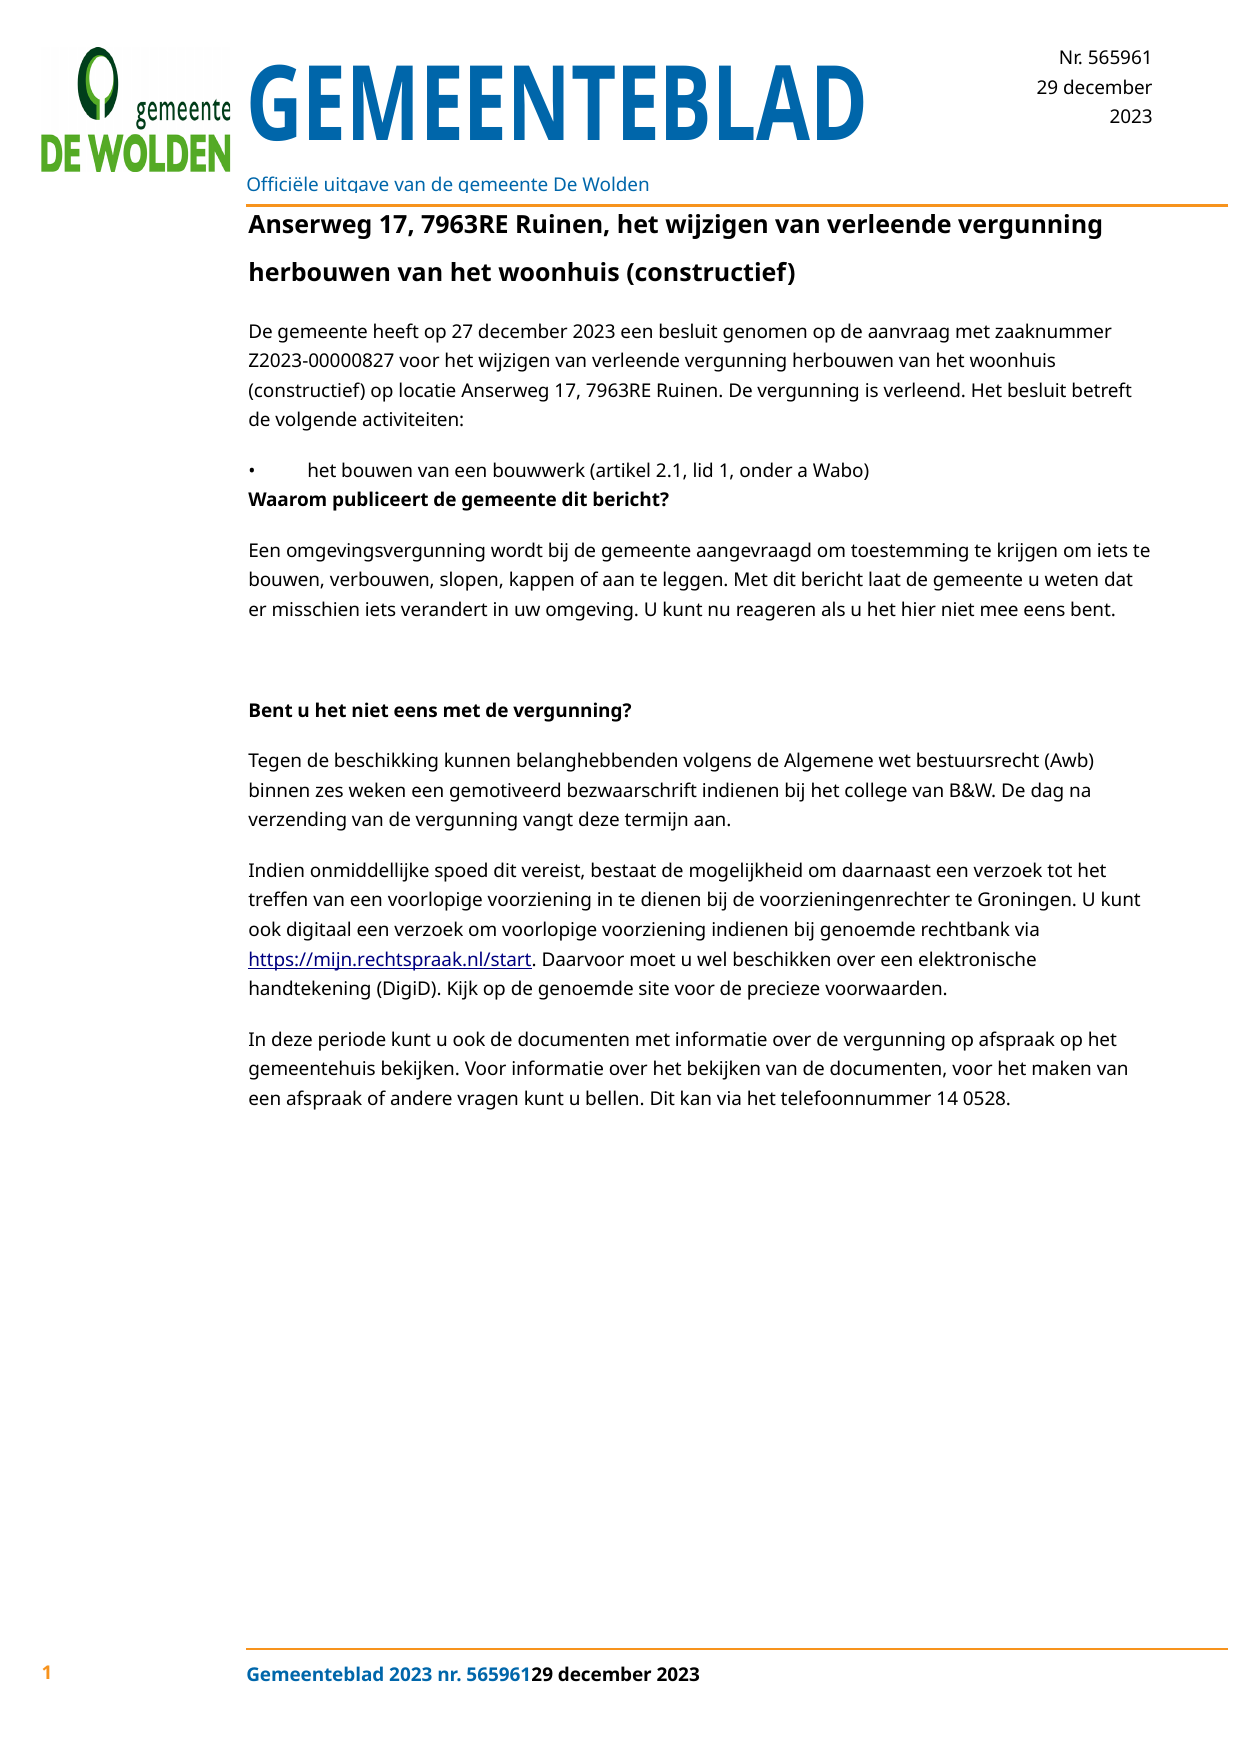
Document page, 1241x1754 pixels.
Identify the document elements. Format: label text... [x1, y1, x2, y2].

picture [41, 47, 231, 172]
text In deze periode kunt u ook de documenten met informatie over de vergunning op afspraak op het gemeentehuis bekijken. Voor informatie over het bekijken van de documenten, voor het maken van een afspraak of andere vragen kunt u bellen. Dit kan via het telefoonnummer 14 0528. [248, 1026, 1152, 1111]
text Indien onmiddellijke spoed dit vereist, bestaat de mogelijkheid om daarnaast een verzoek tot het treffen van een voorlopige voorziening in te dienen bij de voorzieningenrechter te Groningen. U kunt ook digitaal een verzoek om voorlopige voorziening indienen bij genoemde rechtbank via https://mijn.rechtspraak.nl/start. Daarvoor moet u wel beschikken over een elektronische handtekening (DigiD). Kijk op de genoemde site voor de precieze voorwaarden. [248, 857, 1152, 1001]
text De gemeente heeft op 27 december 2023 een besluit genomen op de aanvraag met zaaknummer Z2023-00000827 voor het wijzigen van verleende vergunning herbouwen van het woonhuis (constructief) op locatie Anserweg 17, 7963RE Ruinen. De vergunning is verleend. Het besluit betreft de volgende activiteiten: [248, 318, 1152, 432]
text Tegen de beschikking kunnen belanghebbenden volgens de Algemene wet bestuursrecht (Awb) binnen zes weken een gemotiveerd bezwaarschrift indienen bij het college van B&W. De dag na verzending van de vergunning vangt deze termijn aan. [248, 747, 1152, 832]
text Bent u het niet eens met de vergunning? [248, 697, 1152, 723]
text Waarom publiceert de gemeente dit bericht? [248, 487, 1152, 512]
text Een omgevingsvergunning wordt bij de gemeente aangevraagd om toestemming te krijgen om iets te bouwen, verbouwen, slopen, kappen of aan te leggen. Met dit bericht laat de gemeente u weten dat er misschien iets verandert in uw omgeving. U kunt nu reageren als u het hier niet mee eens bent. [248, 537, 1152, 622]
text Anserweg 17, 7963RE Ruinen, het wijzigen van verleende vergunning herbouwen van het woonhuis (constructief) [248, 207, 1152, 288]
list het bouwen van een bouwwerk (artikel 2.1, lid 1, onder a Wabo) [248, 457, 1152, 483]
